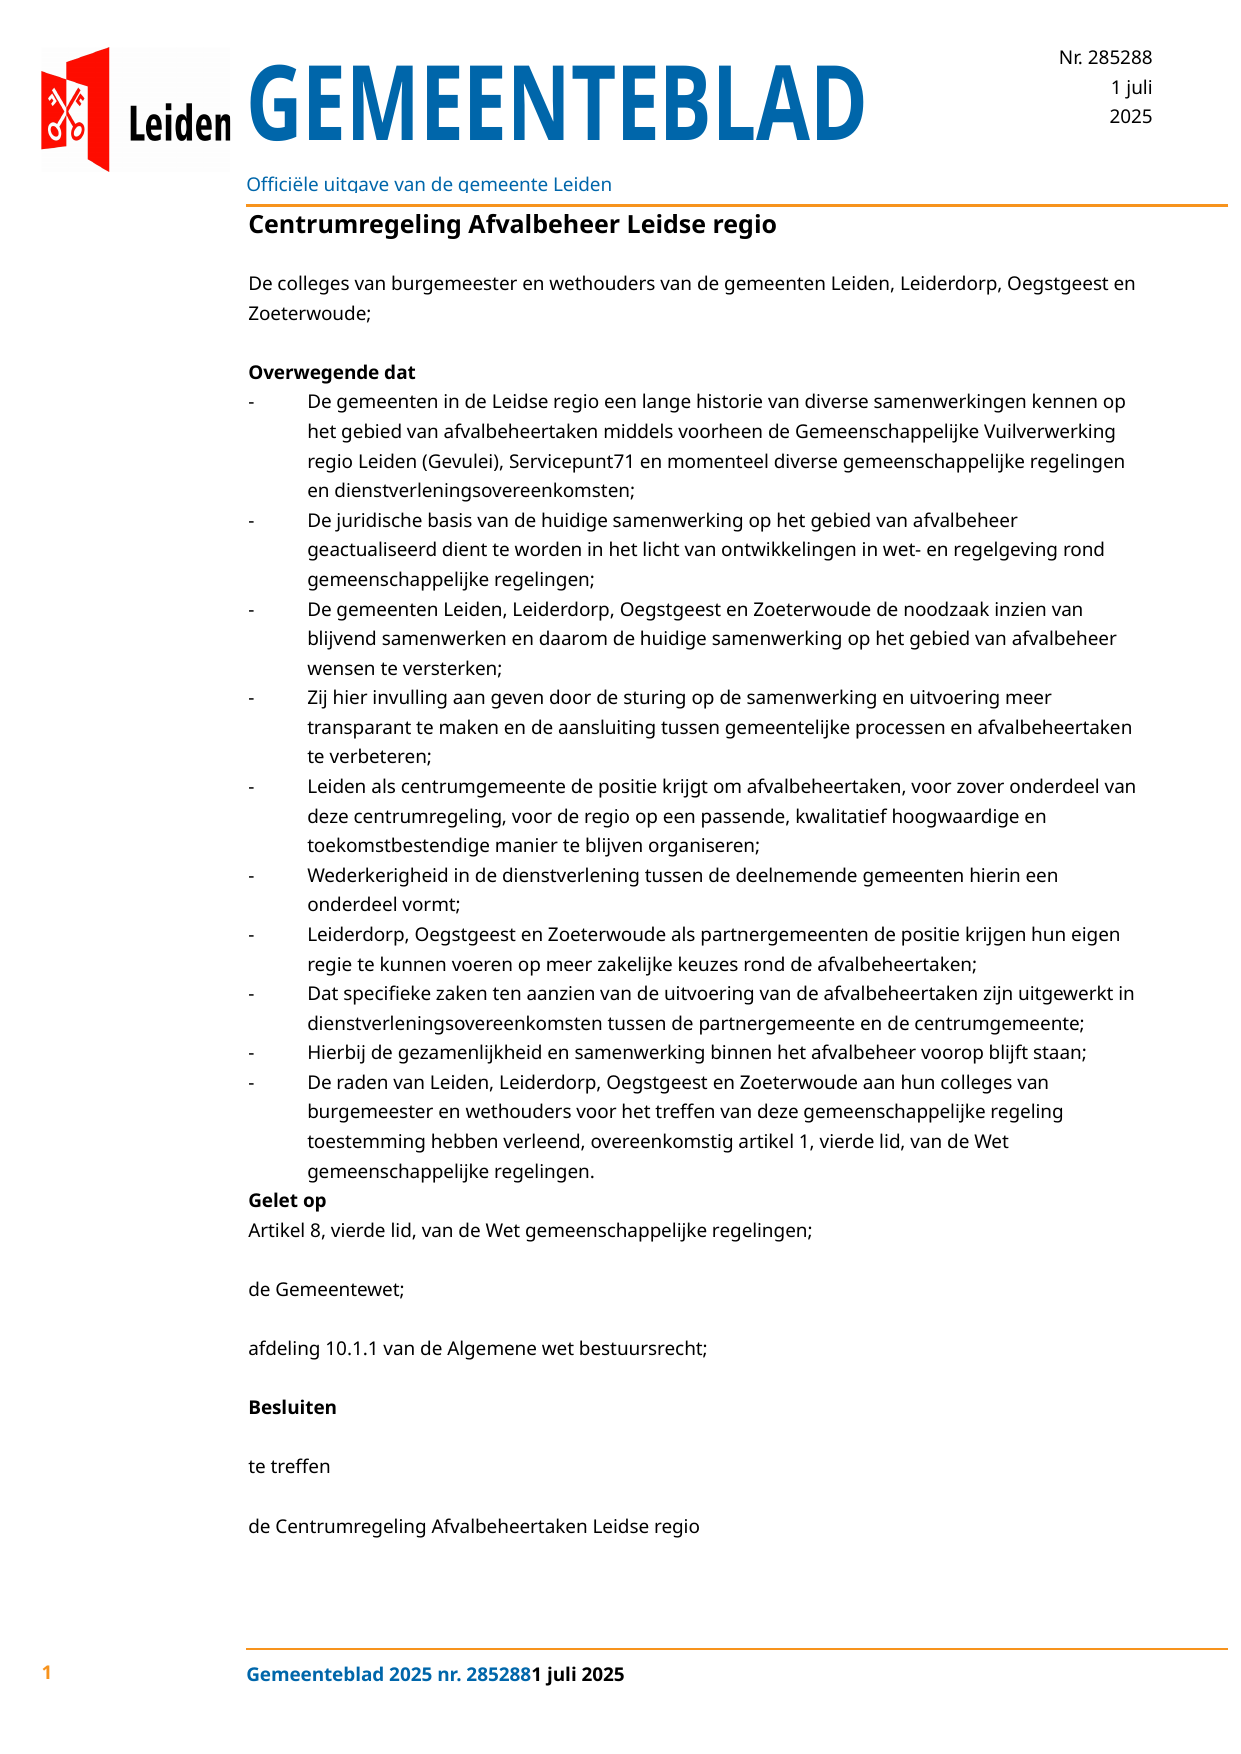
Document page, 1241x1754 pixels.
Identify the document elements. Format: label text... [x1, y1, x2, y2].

list Hierbij de gezamenlijkheid en samenwerking binnen het afvalbeheer voorop blijft staan; [248, 1039, 1152, 1065]
list Wederkerigheid in de dienstverlening tussen de deelnemende gemeenten hierin een onderdeel vormt; [248, 862, 1152, 917]
text Artikel 8, vierde lid, van de Wet gemeenschappelijke regelingen; [248, 1217, 1152, 1243]
list Zij hier invulling aan geven door de sturing op de samenwerking en uitvoering meer transparant te maken en de aansluiting tussen gemeentelijke processen en afvalbeheertaken te verbeteren; [248, 684, 1152, 769]
list Dat specifieke zaken ten aanzien van de uitvoering van de afvalbeheertaken zijn uitgewerkt in dienstverleningsovereenkomsten tussen de partnergemeente en de centrumgemeente; [248, 980, 1152, 1036]
list De gemeenten in de Leidse regio een lange historie van diverse samenwerkingen kennen op het gebied van afvalbeheertaken middels voorheen de Gemeenschappelijke Vuilverwerking regio Leiden (Gevulei), Servicepunt71 en momenteel diverse gemeenschappelijke regelingen en dienstverleningsovereenkomsten; [248, 389, 1152, 503]
text afdeling 10.1.1 van de Algemene wet bestuursrecht; [248, 1335, 1152, 1361]
list Leiderdorp, Oegstgeest en Zoeterwoude als partnergemeenten de positie krijgen hun eigen regie te kunnen voeren op meer zakelijke keuzes rond de afvalbeheertaken; [248, 921, 1152, 976]
text Gelet op [248, 1187, 1152, 1213]
text de Gemeentewet; [248, 1276, 1152, 1302]
text De colleges van burgemeester en wethouders van de gemeenten Leiden, Leiderdorp, Oegstgeest en Zoeterwoude; [248, 270, 1152, 326]
list Leiden als centrumgemeente de positie krijgt om afvalbeheertaken, voor zover onderdeel van deze centrumregeling, voor de regio op een passende, kwalitatief hoogwaardige en toekomstbestendige manier te blijven organiseren; [248, 773, 1152, 858]
list De raden van Leiden, Leiderdorp, Oegstgeest en Zoeterwoude aan hun colleges van burgemeester en wethouders voor het treffen van deze gemeenschappelijke regeling toestemming hebben verleend, overeenkomstig artikel 1, vierde lid, van de Wet gemeenschappelijke regelingen. [248, 1069, 1152, 1183]
text Centrumregeling Afvalbeheer Leidse regio [248, 207, 1152, 241]
text Overwegende dat [248, 359, 1152, 385]
text te treffen [248, 1454, 1152, 1479]
list De gemeenten Leiden, Leiderdorp, Oegstgeest en Zoeterwoude de noodzaak inzien van blijvend samenwerken en daarom de huidige samenwerking op het gebied van afvalbeheer wensen te versterken; [248, 596, 1152, 681]
picture [41, 47, 231, 172]
text Besluiten [248, 1394, 1152, 1420]
text de Centrumregeling Afvalbeheertaken Leidse regio [248, 1513, 1152, 1538]
list De juridische basis van de huidige samenwerking op het gebied van afvalbeheer geactualiseerd dient te worden in het licht van ontwikkelingen in wet- en regelgeving rond gemeenschappelijke regelingen; [248, 507, 1152, 592]
